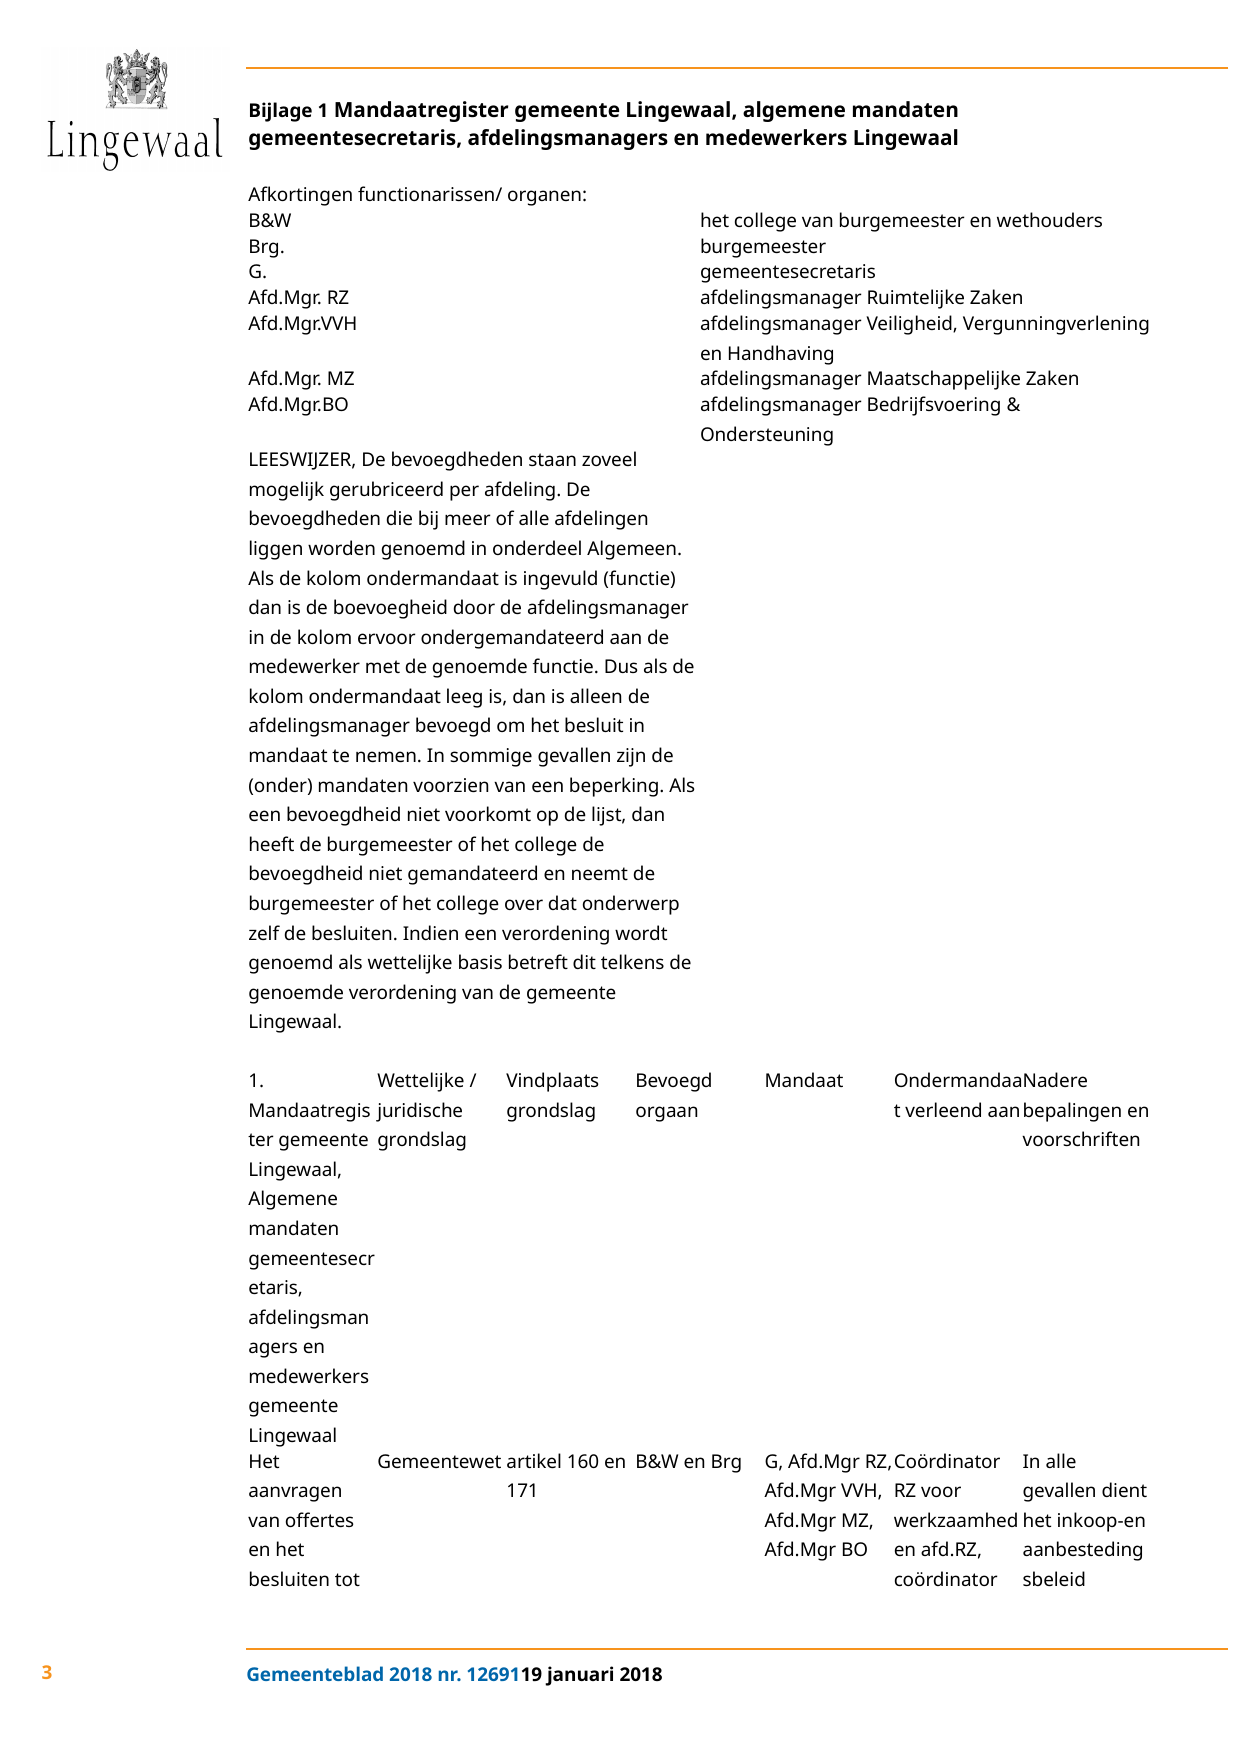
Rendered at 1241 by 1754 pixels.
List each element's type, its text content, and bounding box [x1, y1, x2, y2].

table_cell afdelingsmanager Maatschappelijke Zaken [700, 365, 1152, 391]
table_cell afdelingsmanager Veiligheid, Vergunningverlening en Handhaving [700, 310, 1152, 365]
picture [41, 47, 231, 172]
table_header Bevoegd orgaan [635, 1067, 764, 1448]
table_cell burgemeester [700, 233, 1152, 259]
table_cell B&W [248, 207, 700, 233]
table_cell Coördinator RZ voor werkzaamheden afd.RZ, coördinator [894, 1448, 1022, 1592]
table_header Wettelijke / juridische grondslag [377, 1067, 506, 1448]
table_cell Afd.Mgr. RZ [248, 284, 700, 310]
table_cell gemeentesecretaris [700, 259, 1152, 284]
table_header Mandaat [764, 1067, 893, 1448]
table_cell Afd.Mgr.BO [248, 391, 700, 446]
table_cell Het aanvragen van offertes en het besluiten tot [248, 1448, 377, 1592]
table_cell G, Afd.Mgr RZ, Afd.Mgr VVH, Afd.Mgr MZ, Afd.Mgr BO [764, 1448, 893, 1592]
table_cell het college van burgemeester en wethouders [700, 207, 1152, 233]
table_cell In alle gevallen dient het inkoop-en aanbestedingsbeleid [1023, 1448, 1152, 1592]
table_header [700, 181, 1152, 207]
table_cell LEESWIJZER, De bevoegdheden staan zoveel mogelijk gerubriceerd per afdeling. De bevoegdheden die bij meer of alle afdelingen liggen worden genoemd in onderdeel Algemeen. Als de kolom ondermandaat is ingevuld (functie) dan is de boevoegheid door de afdelingsmanager in de kolom ervoor ondergemandateerd aan de medewerker met de genoemde functie. Dus als de kolom ondermandaat leeg is, dan is alleen de afdelingsmanager bevoegd om het besluit in mandaat te nemen. In sommige gevallen zijn de (onder) mandaten voorzien van een beperking. Als een bevoegdheid niet voorkomt op de lijst, dan heeft de burgemeester of het college de bevoegdheid niet gemandateerd en neemt de burgemeester of het college over dat onderwerp zelf de besluiten. Indien een verordening wordt genoemd als wettelijke basis betreft dit telkens de genoemde verordening van de gemeente Lingewaal. [248, 446, 700, 1034]
table_cell artikel 160 en 171 [506, 1448, 635, 1592]
table_cell afdelingsmanager Ruimtelijke Zaken [700, 284, 1152, 310]
table_header 1. Mandaatregister gemeente Lingewaal, Algemene mandaten gemeentesecretaris, afdelingsmanagers en medewerkers gemeente Lingewaal [248, 1067, 377, 1448]
text Bijlage 1 Mandaatregister gemeente Lingewaal, algemene mandaten gemeentesecretaris, afdelingsmanagers en medewerkers Lingewaal [248, 95, 1152, 152]
table_cell Afd.Mgr. MZ [248, 365, 700, 391]
table_cell B&W en Brg [635, 1448, 764, 1592]
table_header Nadere bepalingen en voorschriften [1023, 1067, 1152, 1448]
table_cell Gemeentewet [377, 1448, 506, 1592]
table_cell afdelingsmanager Bedrijfsvoering & Ondersteuning [700, 391, 1152, 446]
table_cell G. [248, 259, 700, 284]
table_header Ondermandaat verleend aan [894, 1067, 1022, 1448]
table_cell Afd.Mgr.VVH [248, 310, 700, 365]
table_header Vindplaats grondslag [506, 1067, 635, 1448]
table_cell Brg. [248, 233, 700, 259]
table_header Afkortingen functionarissen/ organen: [248, 181, 700, 207]
